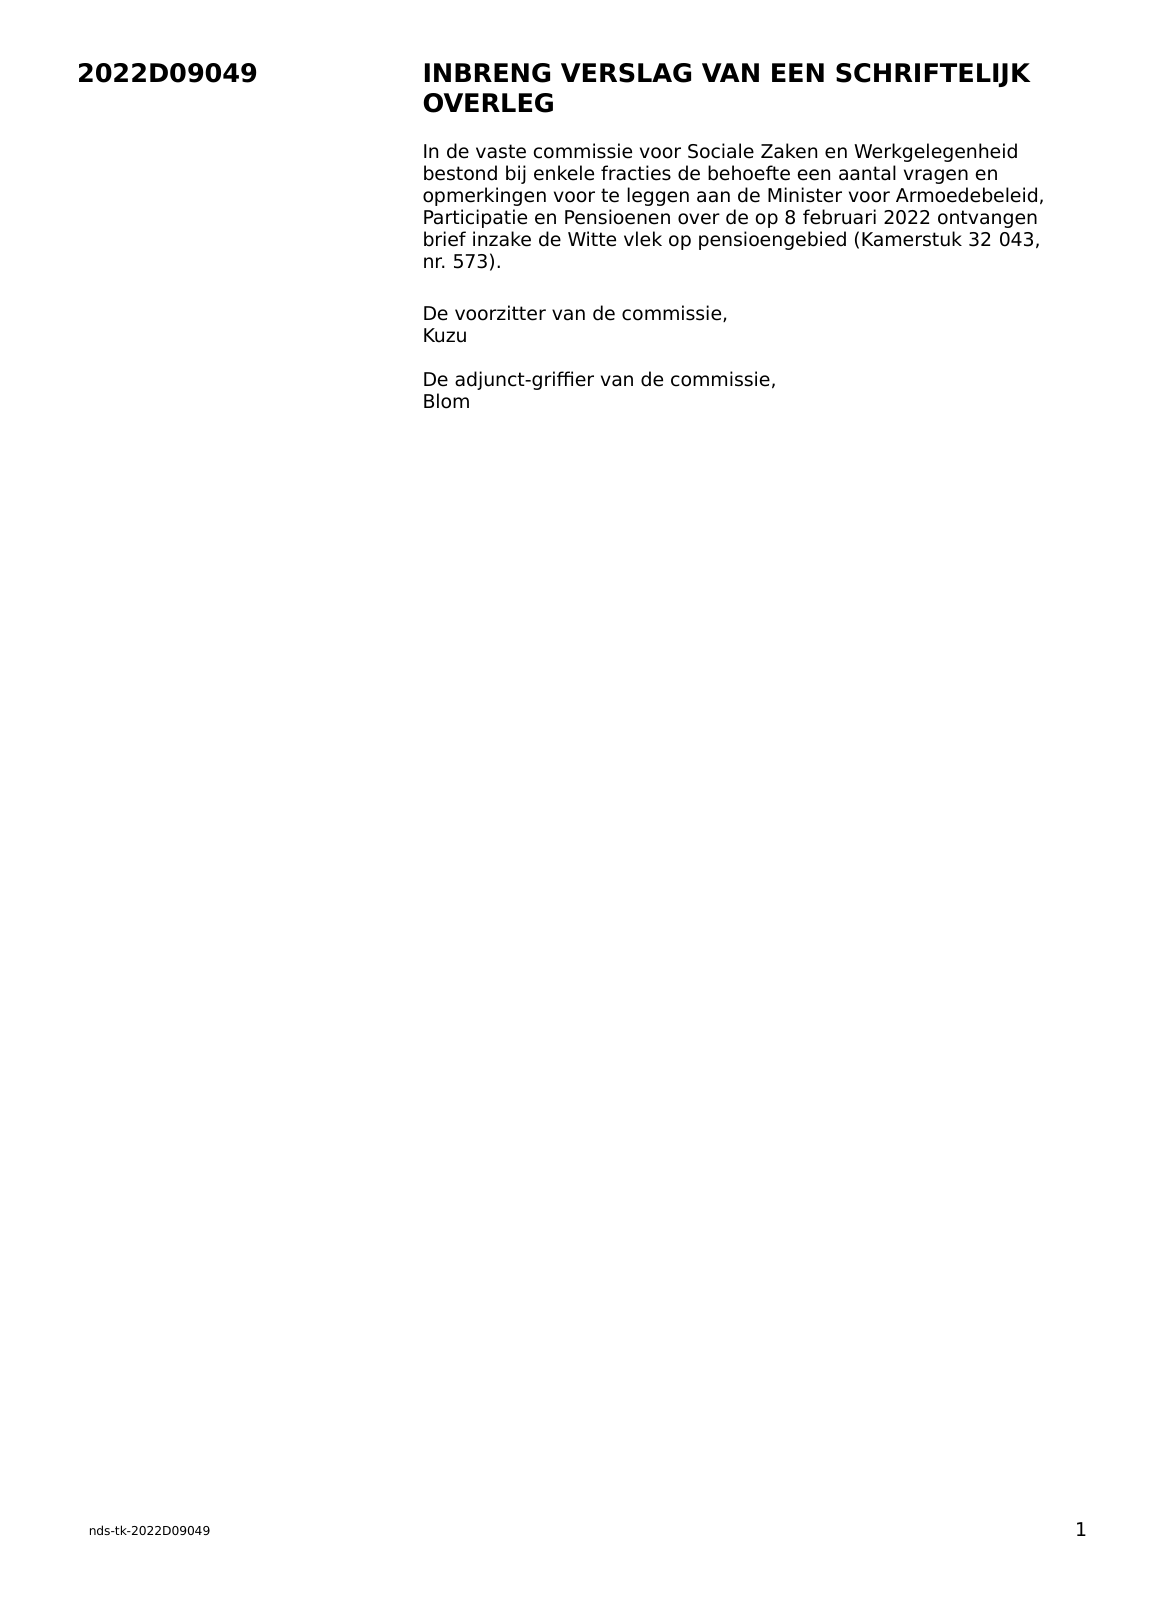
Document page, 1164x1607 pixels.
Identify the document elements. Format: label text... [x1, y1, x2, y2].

text 2022D09049 INBRENG VERSLAG VAN EEN SCHRIFTELIJK OVERLEG [77, 59, 1087, 118]
text In de vaste commissie voor Sociale Zaken en Werkgelegenheid bestond bij enkele fracties de behoefte een aantal vragen en opmerkingen voor te leggen aan de Minister voor Armoedebeleid, Participatie en Pensioenen over de op 8 februari 2022 ontvangen brief inzake de Witte vlek op pensioengebied (Kamerstuk 32 043, nr. 573). [422, 141, 1087, 272]
text nds-tk-2022D09049 [88, 1524, 323, 1538]
text De adjunct-griffier van de commissie, Blom [422, 369, 1087, 413]
text De voorzitter van de commissie, Kuzu [422, 302, 1087, 346]
